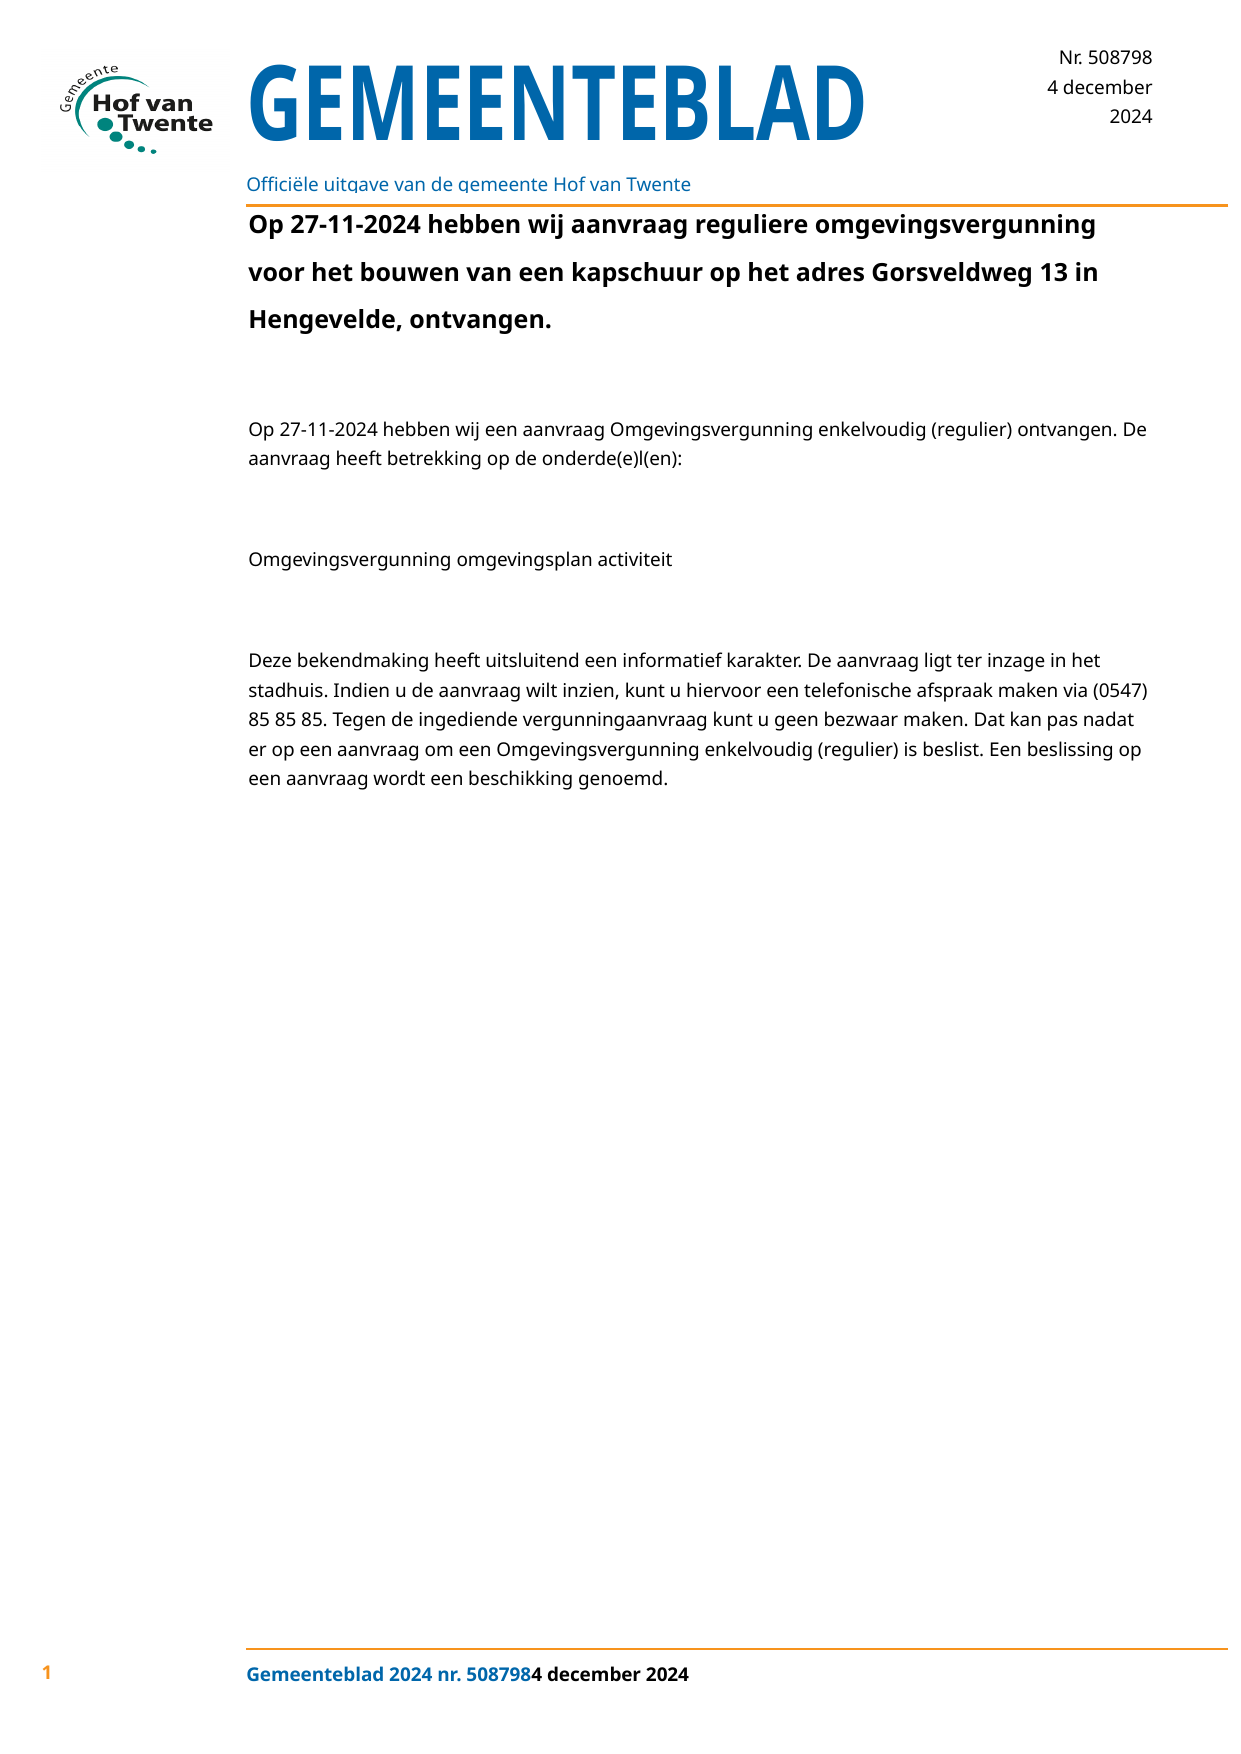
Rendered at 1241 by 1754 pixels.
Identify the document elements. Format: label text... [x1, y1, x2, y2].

text Omgevingsvergunning omgevingsplan activiteit [248, 546, 1152, 572]
text Deze bekendmaking heeft uitsluitend een informatief karakter. De aanvraag ligt ter inzage in het stadhuis. Indien u de aanvraag wilt inzien, kunt u hiervoor een telefonische afspraak maken via (0547) 85 85 85. Tegen de ingediende vergunningaanvraag kunt u geen bezwaar maken. Dat kan pas nadat er op een aanvraag om een Omgevingsvergunning enkelvoudig (regulier) is beslist. Een beslissing op een aanvraag wordt een beschikking genoemd. [248, 647, 1152, 791]
text Op 27-11-2024 hebben wij een aanvraag Omgevingsvergunning enkelvoudig (regulier) ontvangen. De aanvraag heeft betrekking op de onderde(e)l(en): [248, 416, 1152, 471]
picture [41, 47, 231, 172]
text Op 27-11-2024 hebben wij aanvraag reguliere omgevingsvergunning voor het bouwen van een kapschuur op het adres Gorsveldweg 13 in Hengevelde, ontvangen. [248, 207, 1152, 336]
